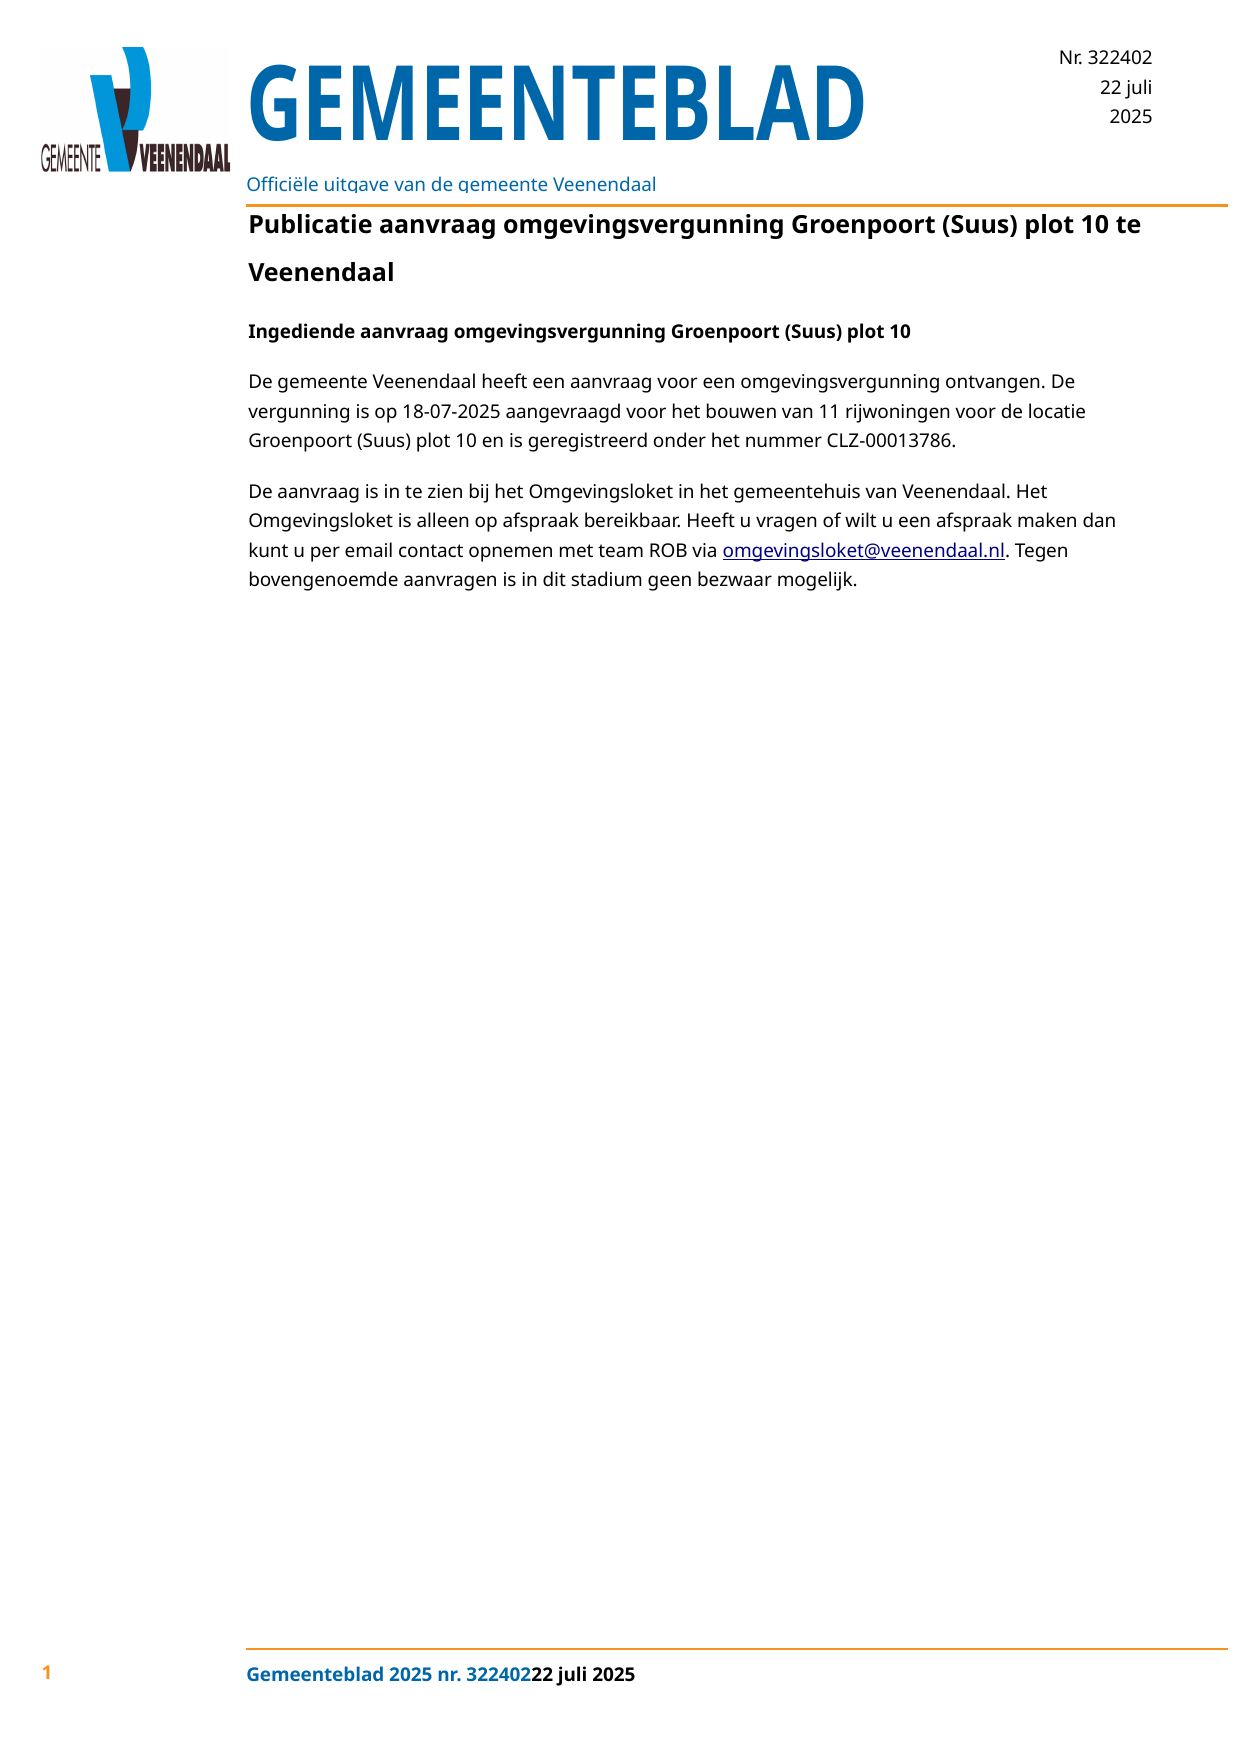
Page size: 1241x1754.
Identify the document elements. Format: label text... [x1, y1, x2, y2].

picture [41, 47, 130, 172]
text Publicatie aanvraag omgevingsvergunning Groenpoort (Suus) plot 10 te Veenendaal [248, 207, 1152, 288]
picture [123, 47, 231, 172]
text Ingediende aanvraag omgevingsvergunning Groenpoort (Suus) plot 10 [248, 318, 1152, 344]
text De gemeente Veenendaal heeft een aanvraag voor een omgevingsvergunning ontvangen. De vergunning is op 18-07-2025 aangevraagd voor het bouwen van 11 rijwoningen voor de locatie Groenpoort (Suus) plot 10 en is geregistreerd onder het nummer CLZ-00013786. [248, 368, 1152, 453]
text De aanvraag is in te zien bij het Omgevingsloket in het gemeentehuis van Veenendaal. Het Omgevingsloket is alleen op afspraak bereikbaar. Heeft u vragen of wilt u een afspraak maken dan kunt u per email contact opnemen met team ROB via omgevingsloket@veenendaal.nl. Tegen bovengenoemde aanvragen is in dit stadium geen bezwaar mogelijk. [248, 478, 1152, 592]
